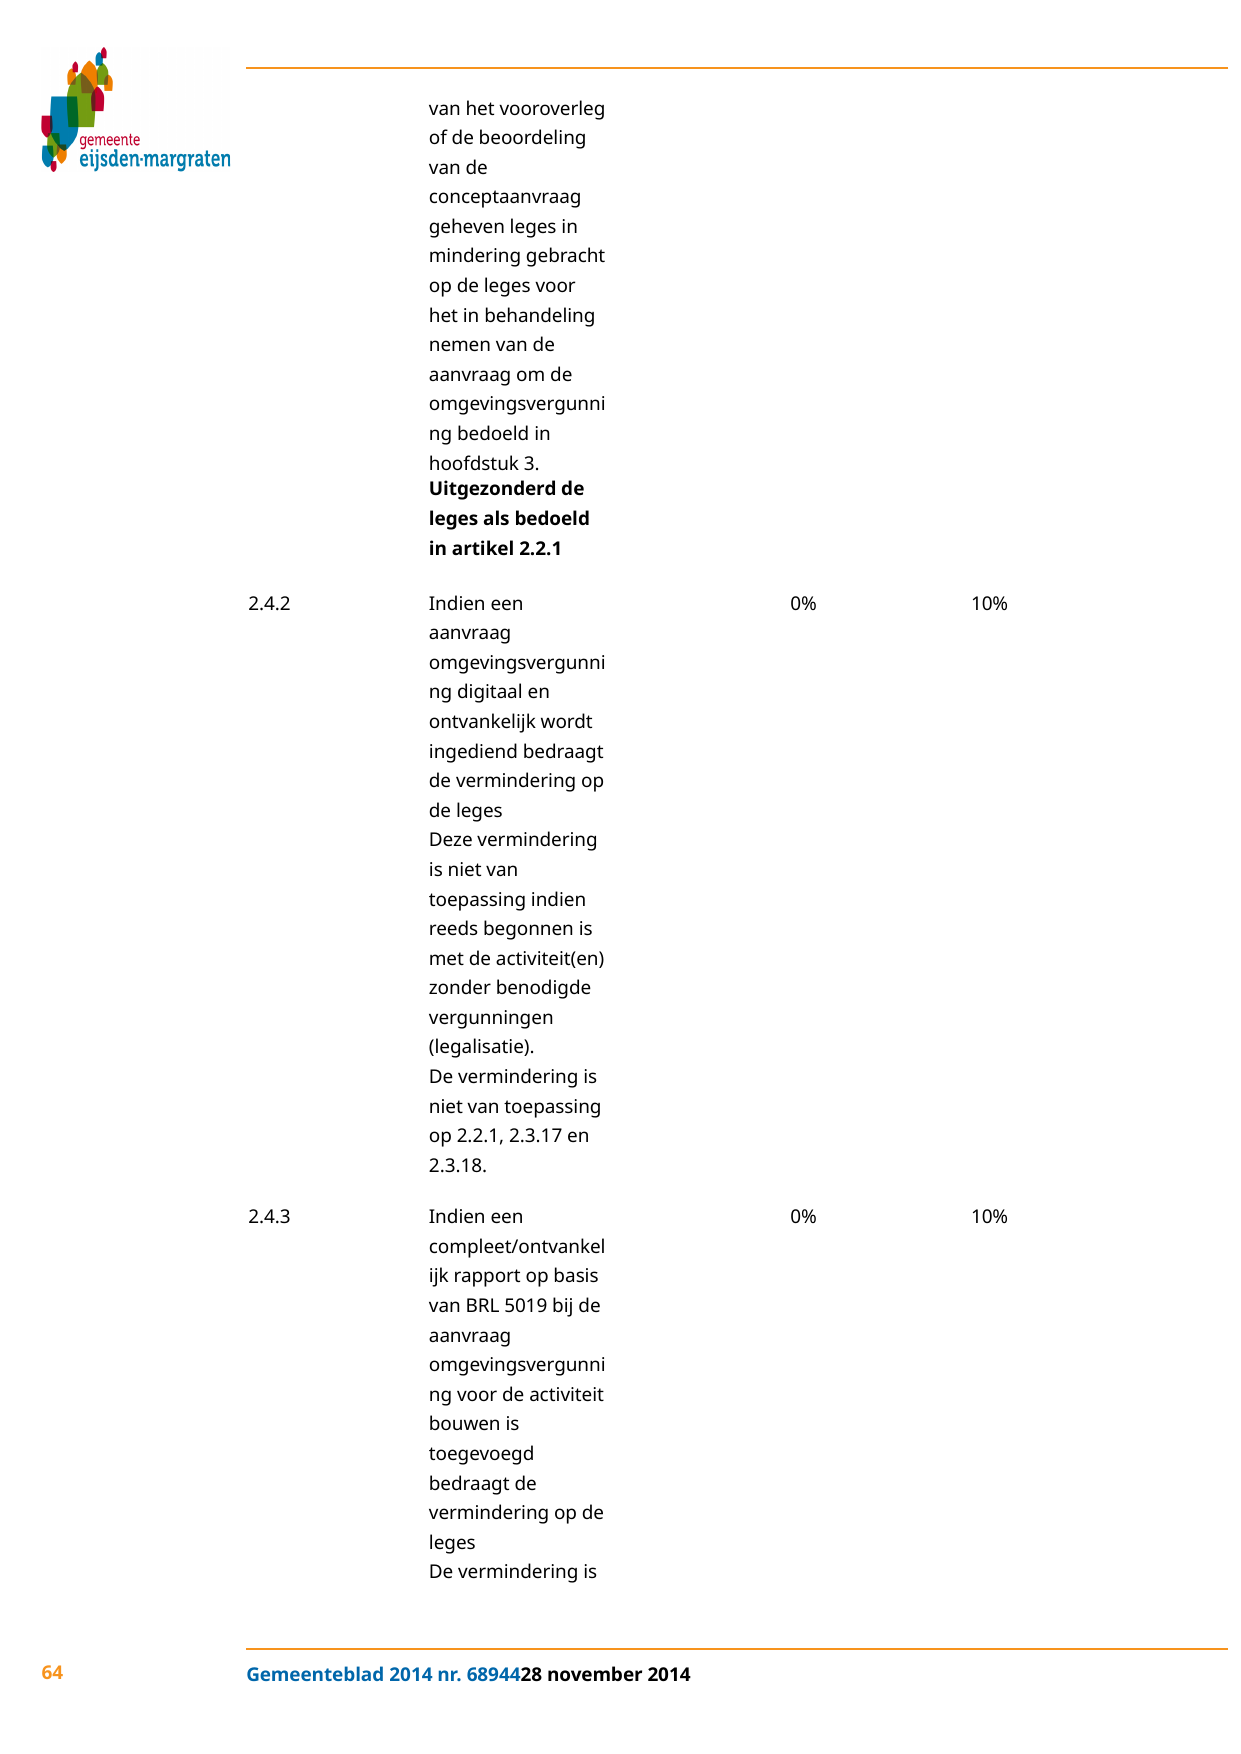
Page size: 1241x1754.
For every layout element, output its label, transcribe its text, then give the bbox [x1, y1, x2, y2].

table_cell Uitgezonderd de leges als bedoeld in artikel 2.2.1 [429, 476, 609, 590]
table_cell 2.4.2 [248, 590, 429, 1178]
table_cell 2.4.3 [248, 1204, 429, 1584]
table_cell [790, 1178, 971, 1203]
table_cell Indien een compleet/ontvankelijk rapport op basis van BRL 5019 bij de aanvraag omgevingsvergunning voor de activiteit bouwen is toegevoegd bedraagt de vermindering op de leges De vermindering is [429, 1204, 609, 1584]
table_cell [790, 95, 971, 476]
table_cell [971, 476, 1152, 590]
table_cell [248, 476, 429, 590]
table_cell [971, 95, 1152, 476]
table_cell [248, 95, 429, 476]
table_cell [609, 95, 790, 476]
table_cell 0% [790, 590, 971, 1178]
table_cell [248, 1178, 429, 1203]
table_cell Indien een aanvraag omgevingsvergunning digitaal en ontvankelijk wordt ingediend bedraagt de vermindering op de leges Deze vermindering is niet van toepassing indien reeds begonnen is met de activiteit(en) zonder benodigde vergunningen (legalisatie). De vermindering is niet van toepassing op 2.2.1, 2.3.17 en 2.3.18. [429, 590, 609, 1178]
table_cell [609, 1178, 790, 1203]
table_cell [971, 1178, 1152, 1203]
table_cell [609, 476, 790, 590]
table_cell 10% [971, 590, 1152, 1178]
table_cell [609, 1204, 790, 1584]
table_cell [429, 1178, 609, 1203]
table_cell 10% [971, 1204, 1152, 1584]
table_cell 0% [790, 1204, 971, 1584]
table_cell [609, 590, 790, 1178]
table_cell van het vooroverleg of de beoordeling van de conceptaanvraag geheven leges in mindering gebracht op de leges voor het in behandeling nemen van de aanvraag om de omgevingsvergunning bedoeld in hoofdstuk 3. [429, 95, 609, 476]
table_cell [790, 476, 971, 590]
picture [41, 47, 231, 172]
